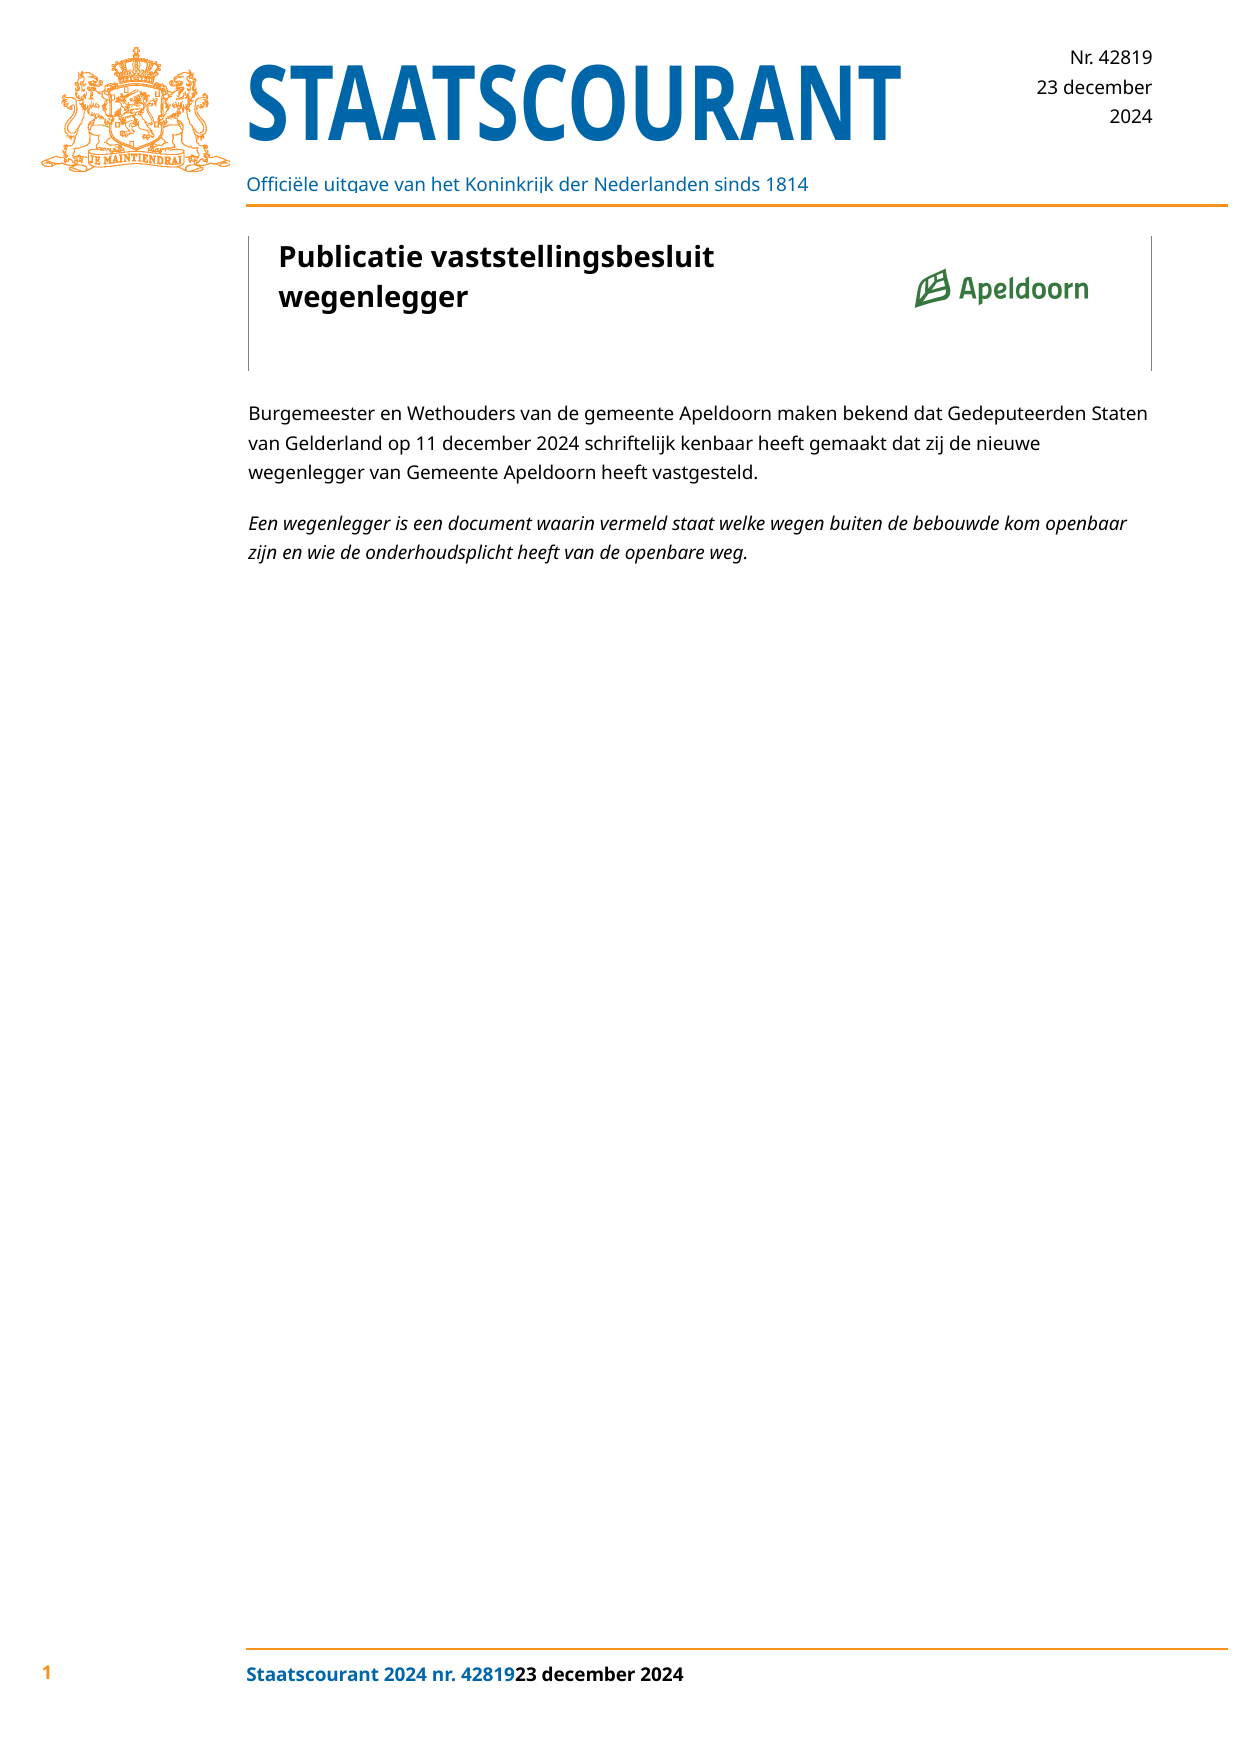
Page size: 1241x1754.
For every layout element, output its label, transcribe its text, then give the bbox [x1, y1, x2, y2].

table_header Publicatie vaststellingsbesluit wegenlegger [249, 236, 850, 371]
picture [41, 47, 231, 172]
text Burgemeester en Wethouders van de gemeente Apeldoorn maken bekend dat Gedeputeerden Staten van Gelderland op 11 december 2024 schriftelijk kenbaar heeft gemaakt dat zij de nieuwe wegenlegger van Gemeente Apeldoorn heeft vastgesteld. [248, 400, 1152, 485]
table_header [850, 236, 1151, 371]
picture [882, 236, 1119, 345]
text Een wegenlegger is een document waarin vermeld staat welke wegen buiten de bebouwde kom openbaar zijn en wie de onderhoudsplicht heeft van de openbare weg. [248, 510, 1152, 565]
